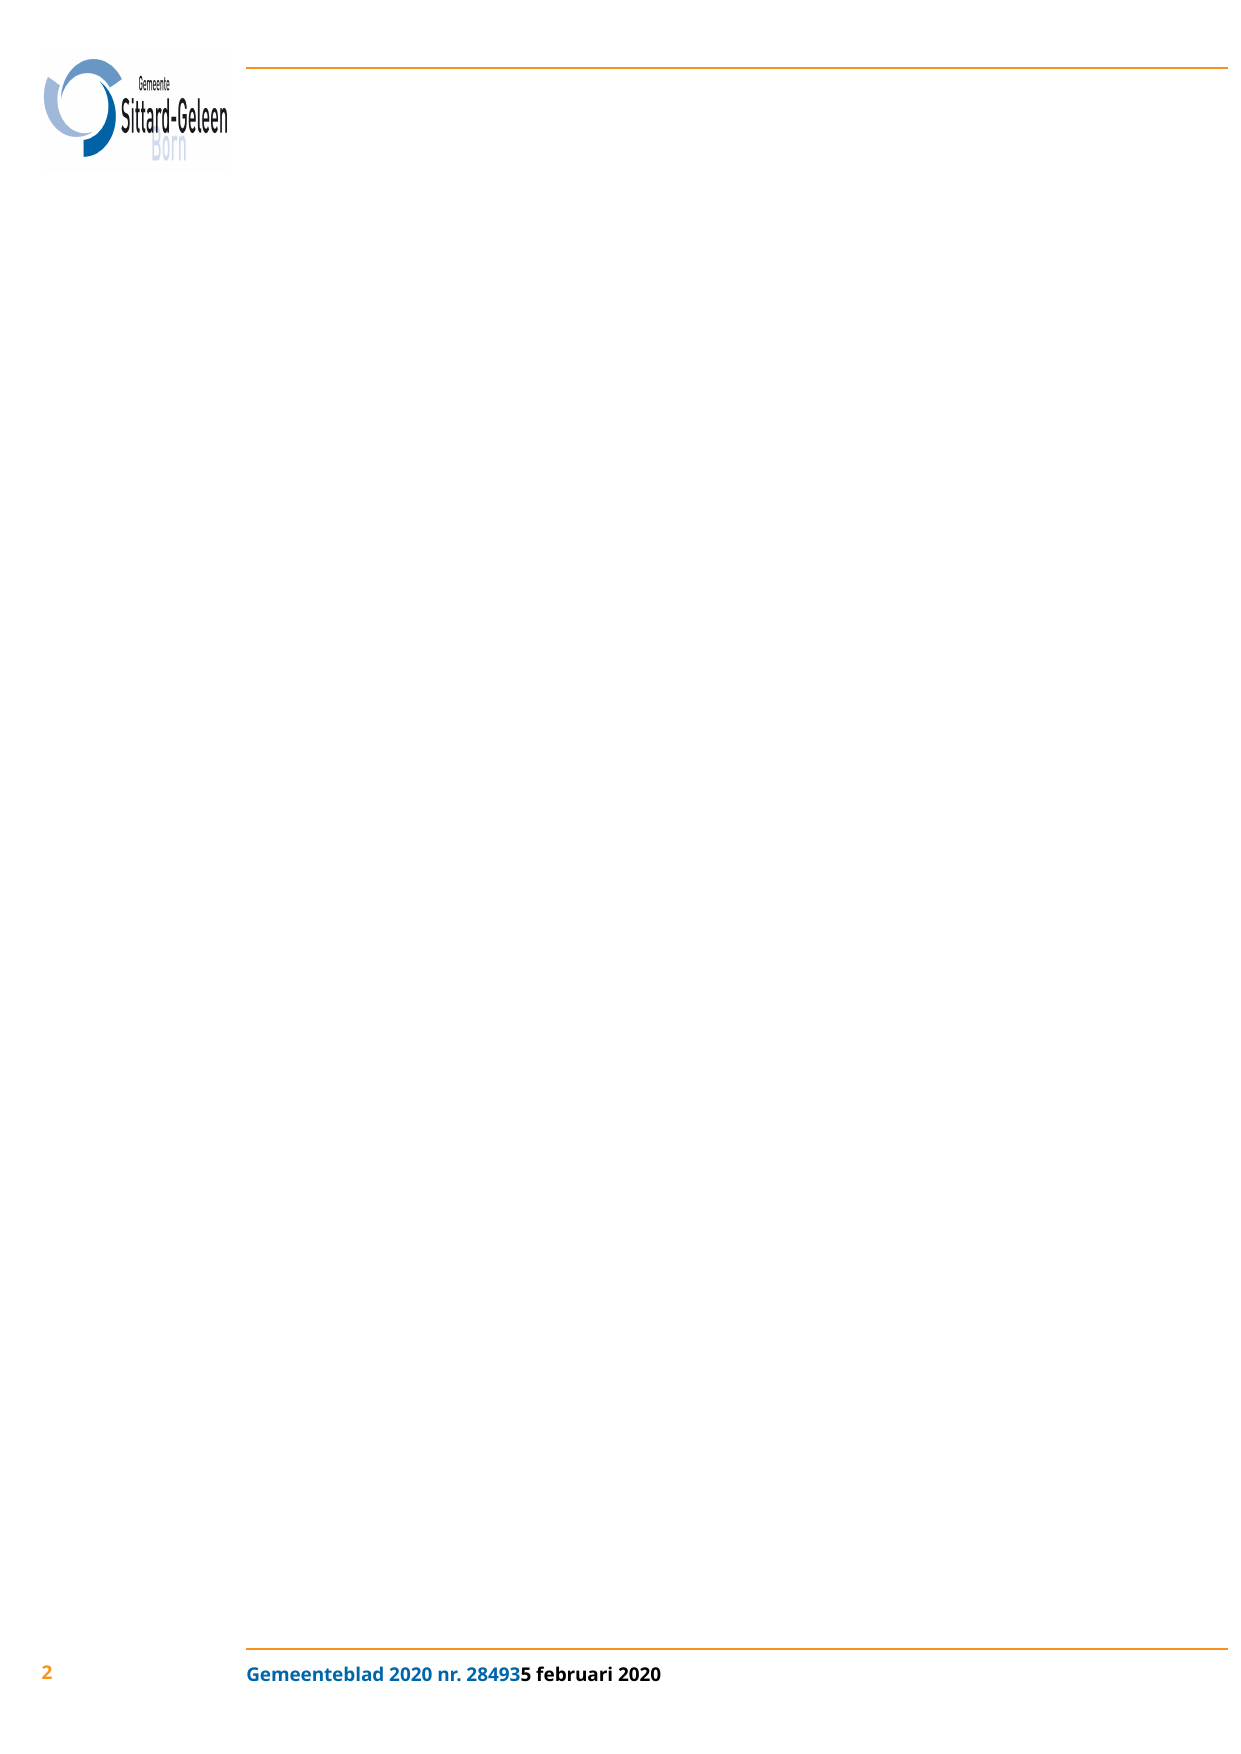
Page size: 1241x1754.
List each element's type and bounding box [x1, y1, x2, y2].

picture [41, 47, 231, 172]
